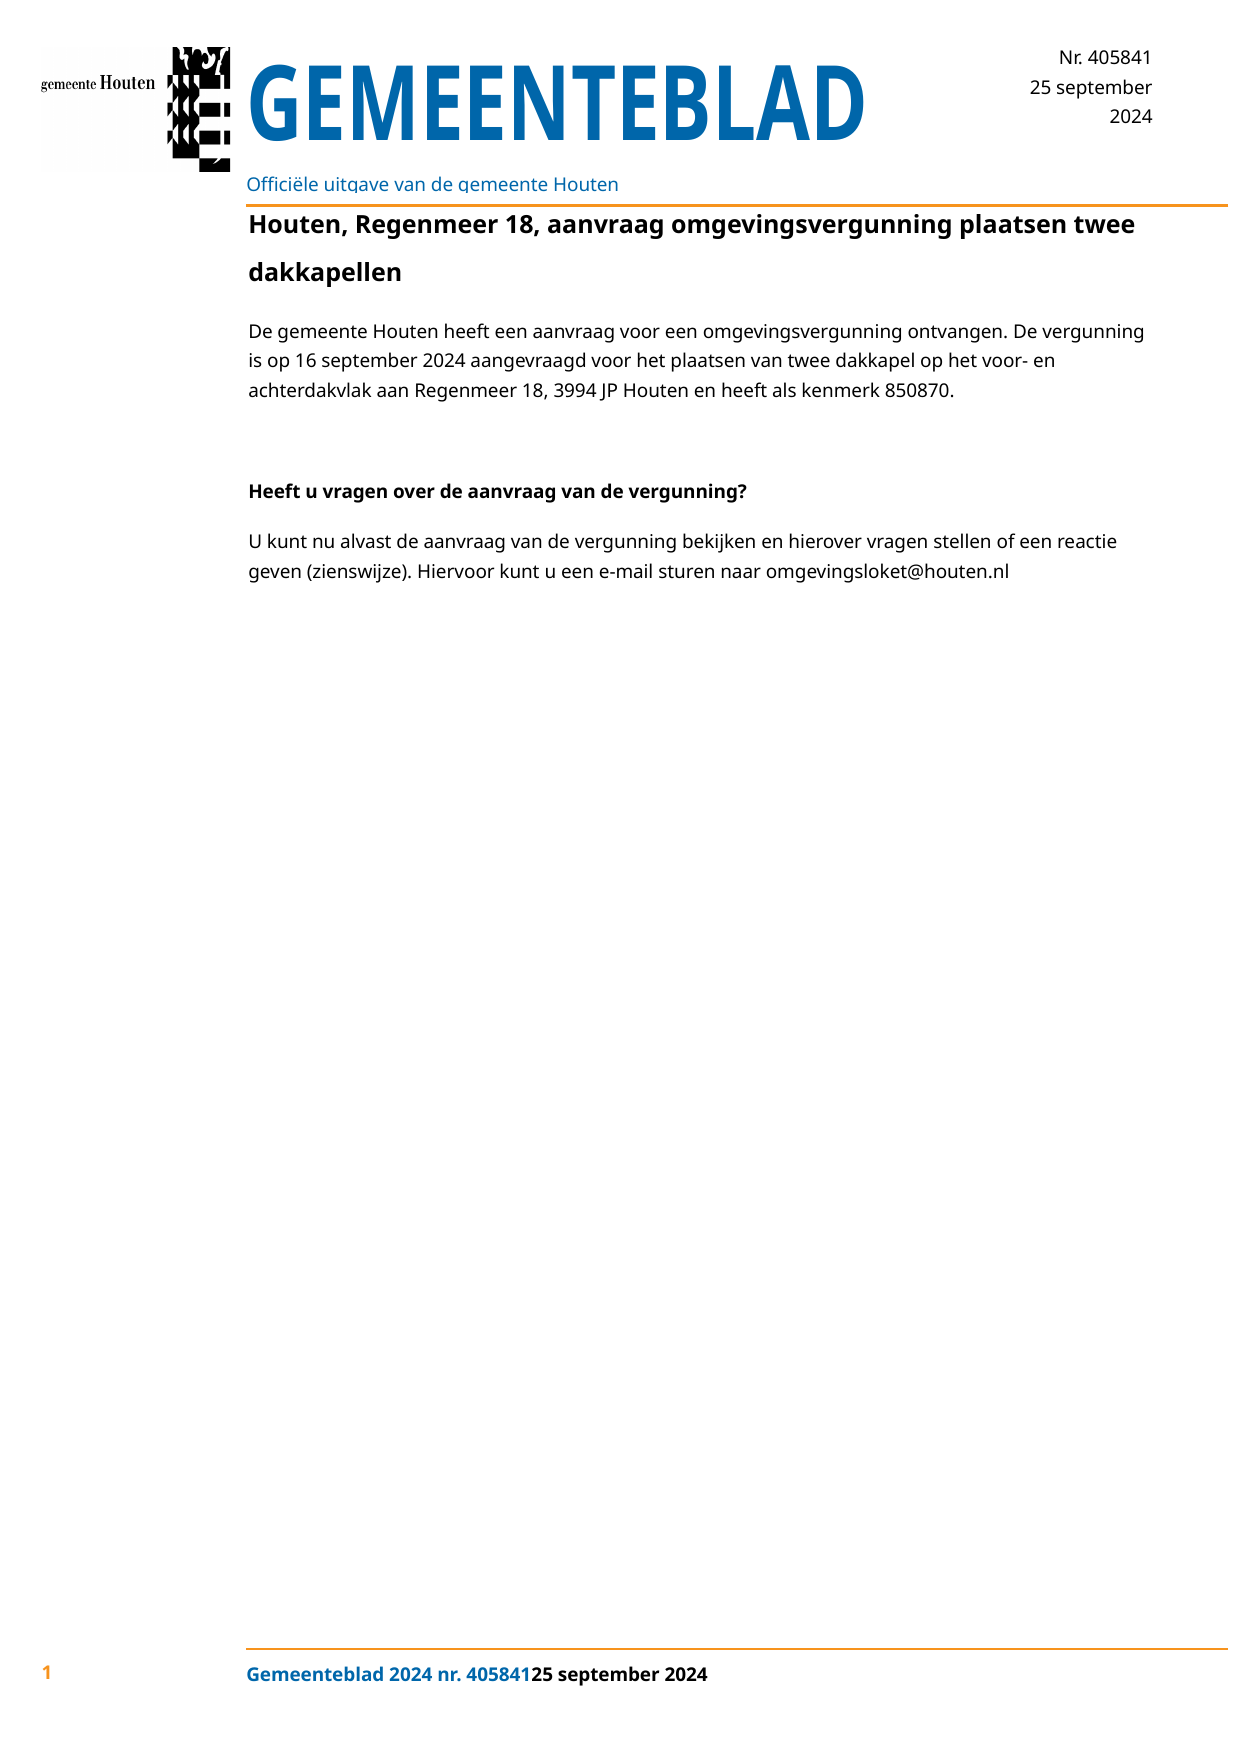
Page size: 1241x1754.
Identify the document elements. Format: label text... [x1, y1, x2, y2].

text Heeft u vragen over de aanvraag van de vergunning? [248, 478, 1152, 504]
text U kunt nu alvast de aanvraag van de vergunning bekijken en hierover vragen stellen of een reactie geven (zienswijze). Hiervoor kunt u een e-mail sturen naar omgevingsloket@houten.nl [248, 528, 1152, 584]
picture [41, 47, 231, 172]
text De gemeente Houten heeft een aanvraag voor een omgevingsvergunning ontvangen. De vergunning is op 16 september 2024 aangevraagd voor het plaatsen van twee dakkapel op het voor- en achterdakvlak aan Regenmeer 18, 3994 JP Houten en heeft als kenmerk 850870. [248, 318, 1152, 403]
text Houten, Regenmeer 18, aanvraag omgevingsvergunning plaatsen twee dakkapellen [248, 207, 1152, 288]
